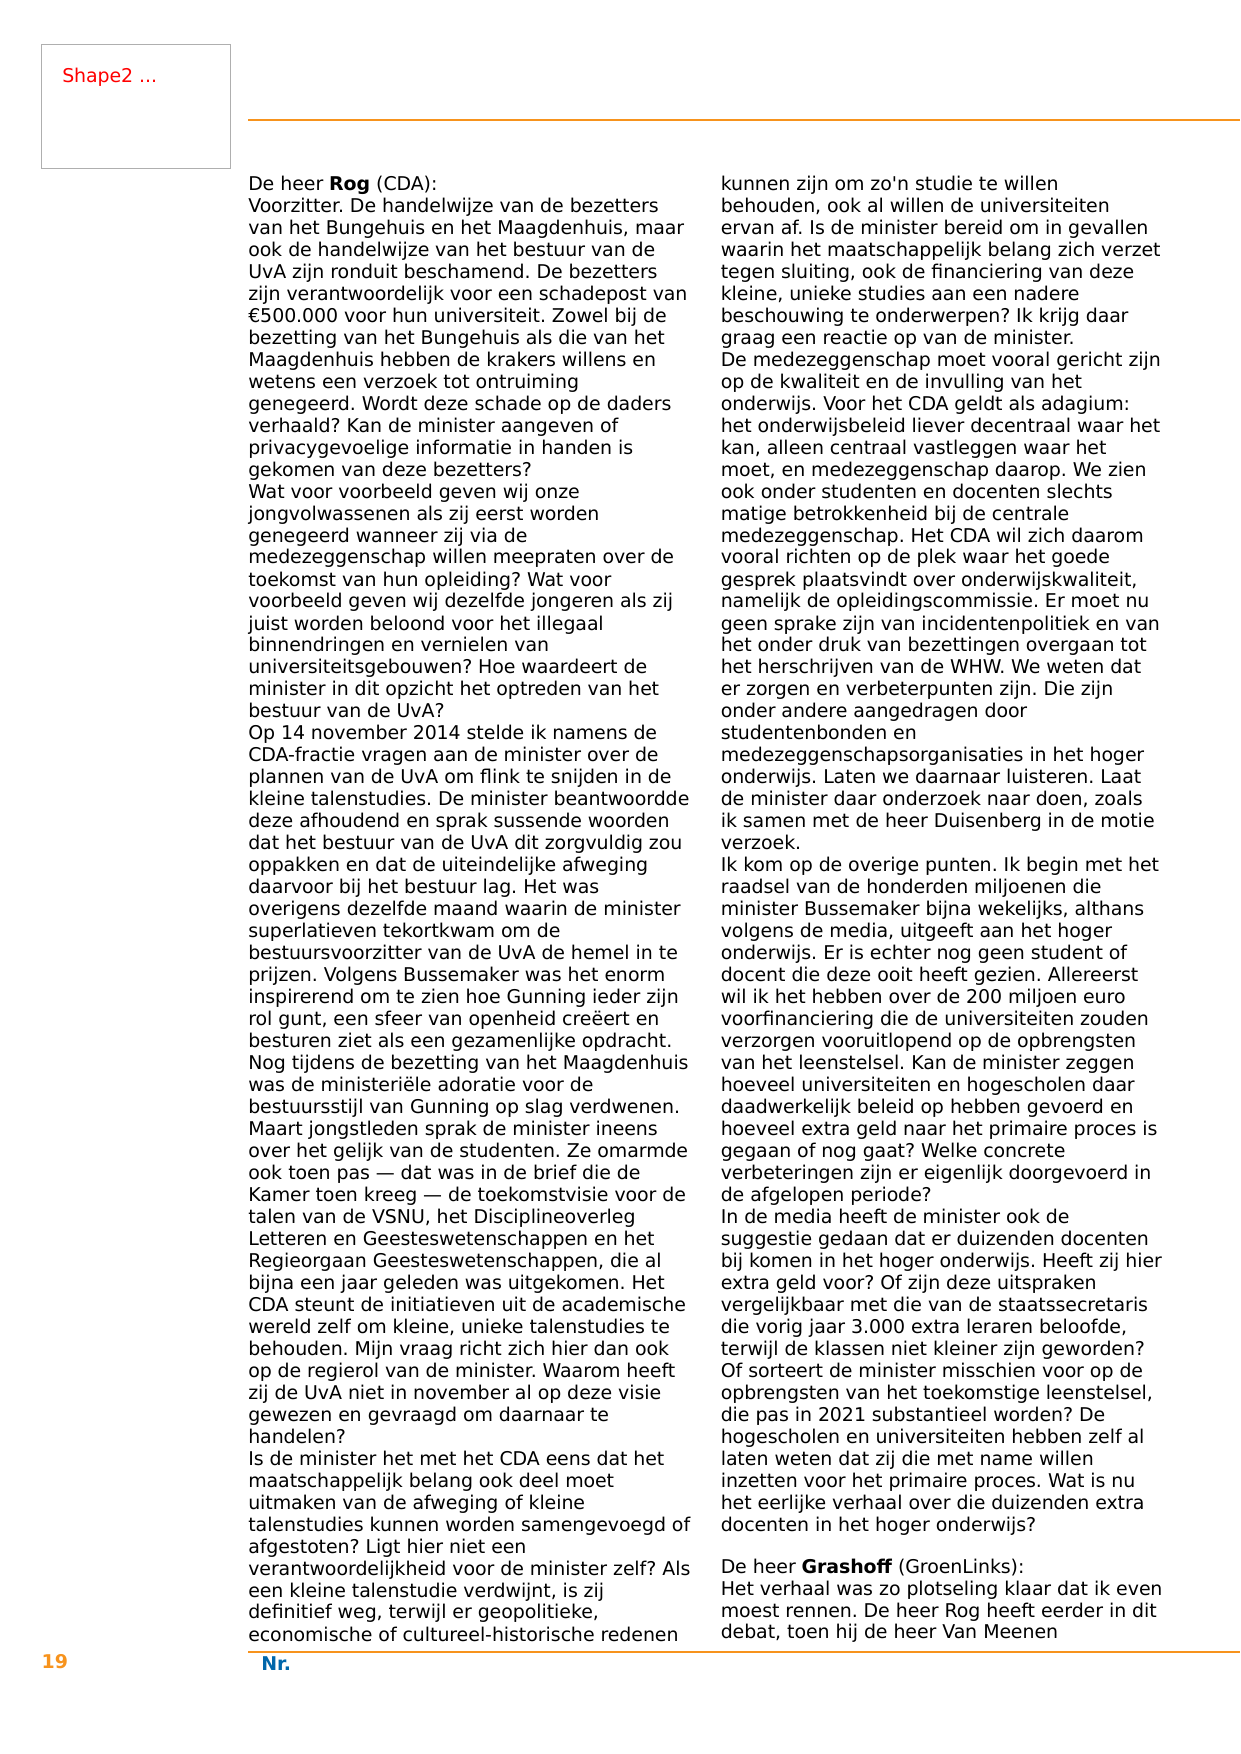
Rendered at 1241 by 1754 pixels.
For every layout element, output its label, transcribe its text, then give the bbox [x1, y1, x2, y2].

text Nog tijdens de bezetting van het Maagdenhuis was de ministeriële adoratie voor de bestuursstijl van Gunning op slag verdwenen. Maart jongstleden sprak de minister ineens over het gelijk van de studenten. Ze omarmde ook toen pas — dat was in de brief die de Kamer toen kreeg — de toekomstvisie voor de talen van de VSNU, het Disciplineoverleg Letteren en Geesteswetenschappen en het Regieorgaan Geesteswetenschappen, die al bijna een jaar geleden was uitgekomen. Het CDA steunt de initiatieven uit de academische wereld zelf om kleine, unieke talenstudies te behouden. Mijn vraag richt zich hier dan ook op de regierol van de minister. Waarom heeft zij de UvA niet in november al op deze visie gewezen en gevraagd om daarnaar te handelen? [248, 1052, 691, 1448]
text Op 14 november 2014 stelde ik namens de CDA-fractie vragen aan de minister over de plannen van de UvA om flink te snijden in de kleine talenstudies. De minister beantwoordde deze afhoudend en sprak sussende woorden dat het bestuur van de UvA dit zorgvuldig zou oppakken en dat de uiteindelijke afweging daarvoor bij het bestuur lag. Het was overigens dezelfde maand waarin de minister superlatieven tekortkwam om de bestuursvoorzitter van de UvA de hemel in te prijzen. Volgens Bussemaker was het enorm inspirerend om te zien hoe Gunning ieder zijn rol gunt, een sfeer van openheid creëert en besturen ziet als een gezamenlijke opdracht. [248, 722, 691, 1052]
text De heer Rog (CDA): [248, 173, 691, 195]
text In de media heeft de minister ook de suggestie gedaan dat er duizenden docenten bij komen in het hoger onderwijs. Heeft zij hier extra geld voor? Of zijn deze uitspraken vergelijkbaar met die van de staatssecretaris die vorig jaar 3.000 extra leraren beloofde, terwijl de klassen niet kleiner zijn geworden? Of sorteert de minister misschien voor op de opbrengsten van het toekomstige leenstelsel, die pas in 2021 substantieel worden? De hogescholen en universiteiten hebben zelf al laten weten dat zij die met name willen inzetten voor het primaire proces. Wat is nu het eerlijke verhaal over die duizenden extra docenten in het hoger onderwijs? [721, 1206, 1163, 1536]
text kunnen zijn om zo'n studie te willen behouden, ook al willen de universiteiten ervan af. Is de minister bereid om in gevallen waarin het maatschappelijk belang zich verzet tegen sluiting, ook de financiering van deze kleine, unieke studies aan een nadere beschouwing te onderwerpen? Ik krijg daar graag een reactie op van de minister. [721, 173, 1163, 349]
text Voorzitter. De handelwijze van de bezetters van het Bungehuis en het Maagdenhuis, maar ook de handelwijze van het bestuur van de UvA zijn ronduit beschamend. De bezetters zijn verantwoordelijk voor een schadepost van €500.000 voor hun universiteit. Zowel bij de bezetting van het Bungehuis als die van het Maagdenhuis hebben de krakers willens en wetens een verzoek tot ontruiming genegeerd. Wordt deze schade op de daders verhaald? Kan de minister aangeven of privacygevoelige informatie in handen is gekomen van deze bezetters? [248, 195, 691, 481]
text De heer Grashoff (GroenLinks): [721, 1556, 1163, 1577]
text De medezeggenschap moet vooral gericht zijn op de kwaliteit en de invulling van het onderwijs. Voor het CDA geldt als adagium: het onderwijsbeleid liever decentraal waar het kan, alleen centraal vastleggen waar het moet, en medezeggenschap daarop. We zien ook onder studenten en docenten slechts matige betrokkenheid bij de centrale medezeggenschap. Het CDA wil zich daarom vooral richten op de plek waar het goede gesprek plaatsvindt over onderwijskwaliteit, namelijk de opleidingscommissie. Er moet nu geen sprake zijn van incidentenpolitiek en van het onder druk van bezettingen overgaan tot het herschrijven van de WHW. We weten dat er zorgen en verbeterpunten zijn. Die zijn onder andere aangedragen door studentenbonden en medezeggenschapsorganisaties in het hoger onderwijs. Laten we daarnaar luisteren. Laat de minister daar onderzoek naar doen, zoals ik samen met de heer Duisenberg in de motie verzoek. [721, 349, 1163, 854]
text Ik kom op de overige punten. Ik begin met het raadsel van de honderden miljoenen die minister Bussemaker bijna wekelijks, althans volgens de media, uitgeeft aan het hoger onderwijs. Er is echter nog geen student of docent die deze ooit heeft gezien. Allereerst wil ik het hebben over de 200 miljoen euro voorfinanciering die de universiteiten zouden verzorgen vooruitlopend op de opbrengsten van het leenstelsel. Kan de minister zeggen hoeveel universiteiten en hogescholen daar daadwerkelijk beleid op hebben gevoerd en hoeveel extra geld naar het primaire proces is gegaan of nog gaat? Welke concrete verbeteringen zijn er eigenlijk doorgevoerd in de afgelopen periode? [721, 854, 1163, 1206]
text Wat voor voorbeeld geven wij onze jongvolwassenen als zij eerst worden genegeerd wanneer zij via de medezeggenschap willen meepraten over de toekomst van hun opleiding? Wat voor voorbeeld geven wij dezelfde jongeren als zij juist worden beloond voor het illegaal binnendringen en vernielen van universiteitsgebouwen? Hoe waardeert de minister in dit opzicht het optreden van het bestuur van de UvA? [248, 481, 691, 722]
text Het verhaal was zo plotseling klaar dat ik even moest rennen. De heer Rog heeft eerder in dit debat, toen hij de heer Van Meenen [721, 1577, 1163, 1643]
text Is de minister het met het CDA eens dat het maatschappelijk belang ook deel moet uitmaken van de afweging of kleine talenstudies kunnen worden samengevoegd of afgestoten? Ligt hier niet een verantwoordelijkheid voor de minister zelf? Als een kleine talenstudie verdwijnt, is zij definitief weg, terwijl er geopolitieke, economische of cultureel-historische redenen [248, 1448, 691, 1645]
